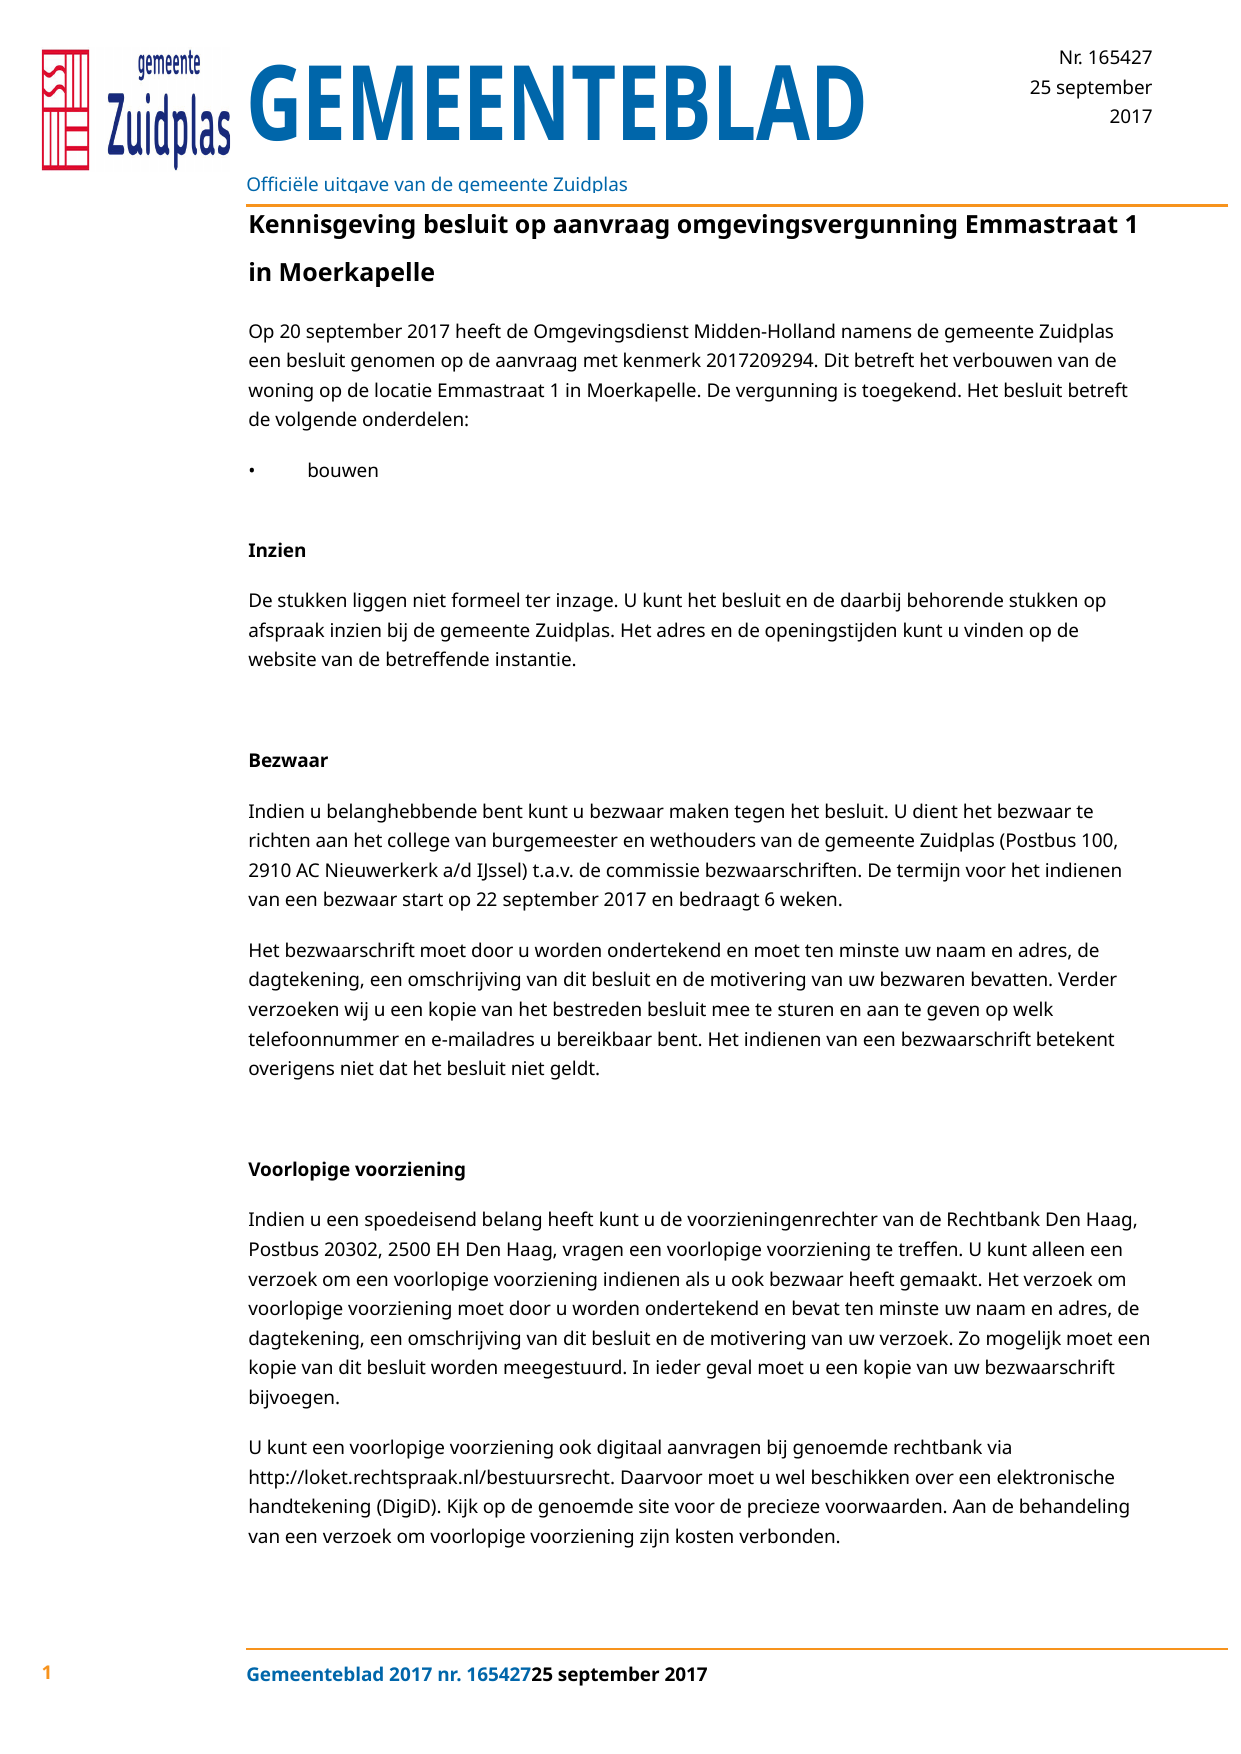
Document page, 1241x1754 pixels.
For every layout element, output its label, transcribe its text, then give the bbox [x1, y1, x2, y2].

text Op 20 september 2017 heeft de Omgevingsdienst Midden-Holland namens de gemeente Zuidplas een besluit genomen op de aanvraag met kenmerk 2017209294. Dit betreft het verbouwen van de woning op de locatie Emmastraat 1 in Moerkapelle. De vergunning is toegekend. Het besluit betreft de volgende onderdelen: [248, 318, 1152, 432]
text De stukken liggen niet formeel ter inzage. U kunt het besluit en de daarbij behorende stukken op afspraak inzien bij de gemeente Zuidplas. Het adres en de openingstijden kunt u vinden op de website van de betreffende instantie. [248, 587, 1152, 672]
text Kennisgeving besluit op aanvraag omgevingsvergunning Emmastraat 1 in Moerkapelle [248, 207, 1152, 288]
picture [41, 47, 231, 172]
text Bezwaar [248, 747, 1152, 773]
text Het bezwaarschrift moet door u worden ondertekend en moet ten minste uw naam en adres, de dagtekening, een omschrijving van dit besluit en de motivering van uw bezwaren bevatten. Verder verzoeken wij u een kopie van het bestreden besluit mee te sturen en aan te geven op welk telefoonnummer en e-mailadres u bereikbaar bent. Het indienen van een bezwaarschrift betekent overigens niet dat het besluit niet geldt. [248, 937, 1152, 1081]
text Indien u een spoedeisend belang heeft kunt u de voorzieningenrechter van de Rechtbank Den Haag, Postbus 20302, 2500 EH Den Haag, vragen een voorlopige voorziening te treffen. U kunt alleen een verzoek om een voorlopige voorziening indienen als u ook bezwaar heeft gemaakt. Het verzoek om voorlopige voorziening moet door u worden ondertekend en bevat ten minste uw naam en adres, de dagtekening, een omschrijving van dit besluit en de motivering van uw verzoek. Zo mogelijk moet een kopie van dit besluit worden meegestuurd. In ieder geval moet u een kopie van uw bezwaarschrift bijvoegen. [248, 1207, 1152, 1410]
text Indien u belanghebbende bent kunt u bezwaar maken tegen het besluit. U dient het bezwaar te richten aan het college van burgemeester en wethouders van de gemeente Zuidplas (Postbus 100, 2910 AC Nieuwerkerk a/d IJssel) t.a.v. de commissie bezwaarschriften. De termijn voor het indienen van een bezwaar start op 22 september 2017 en bedraagt 6 weken. [248, 798, 1152, 912]
list bouwen [248, 457, 1152, 483]
text Inzien [248, 537, 1152, 563]
text U kunt een voorlopige voorziening ook digitaal aanvragen bij genoemde rechtbank via http://loket.rechtspraak.nl/bestuursrecht. Daarvoor moet u wel beschikken over een elektronische handtekening (DigiD). Kijk op de genoemde site voor de precieze voorwaarden. Aan de behandeling van een verzoek om voorlopige voorziening zijn kosten verbonden. [248, 1434, 1152, 1549]
text Voorlopige voorziening [248, 1156, 1152, 1182]
